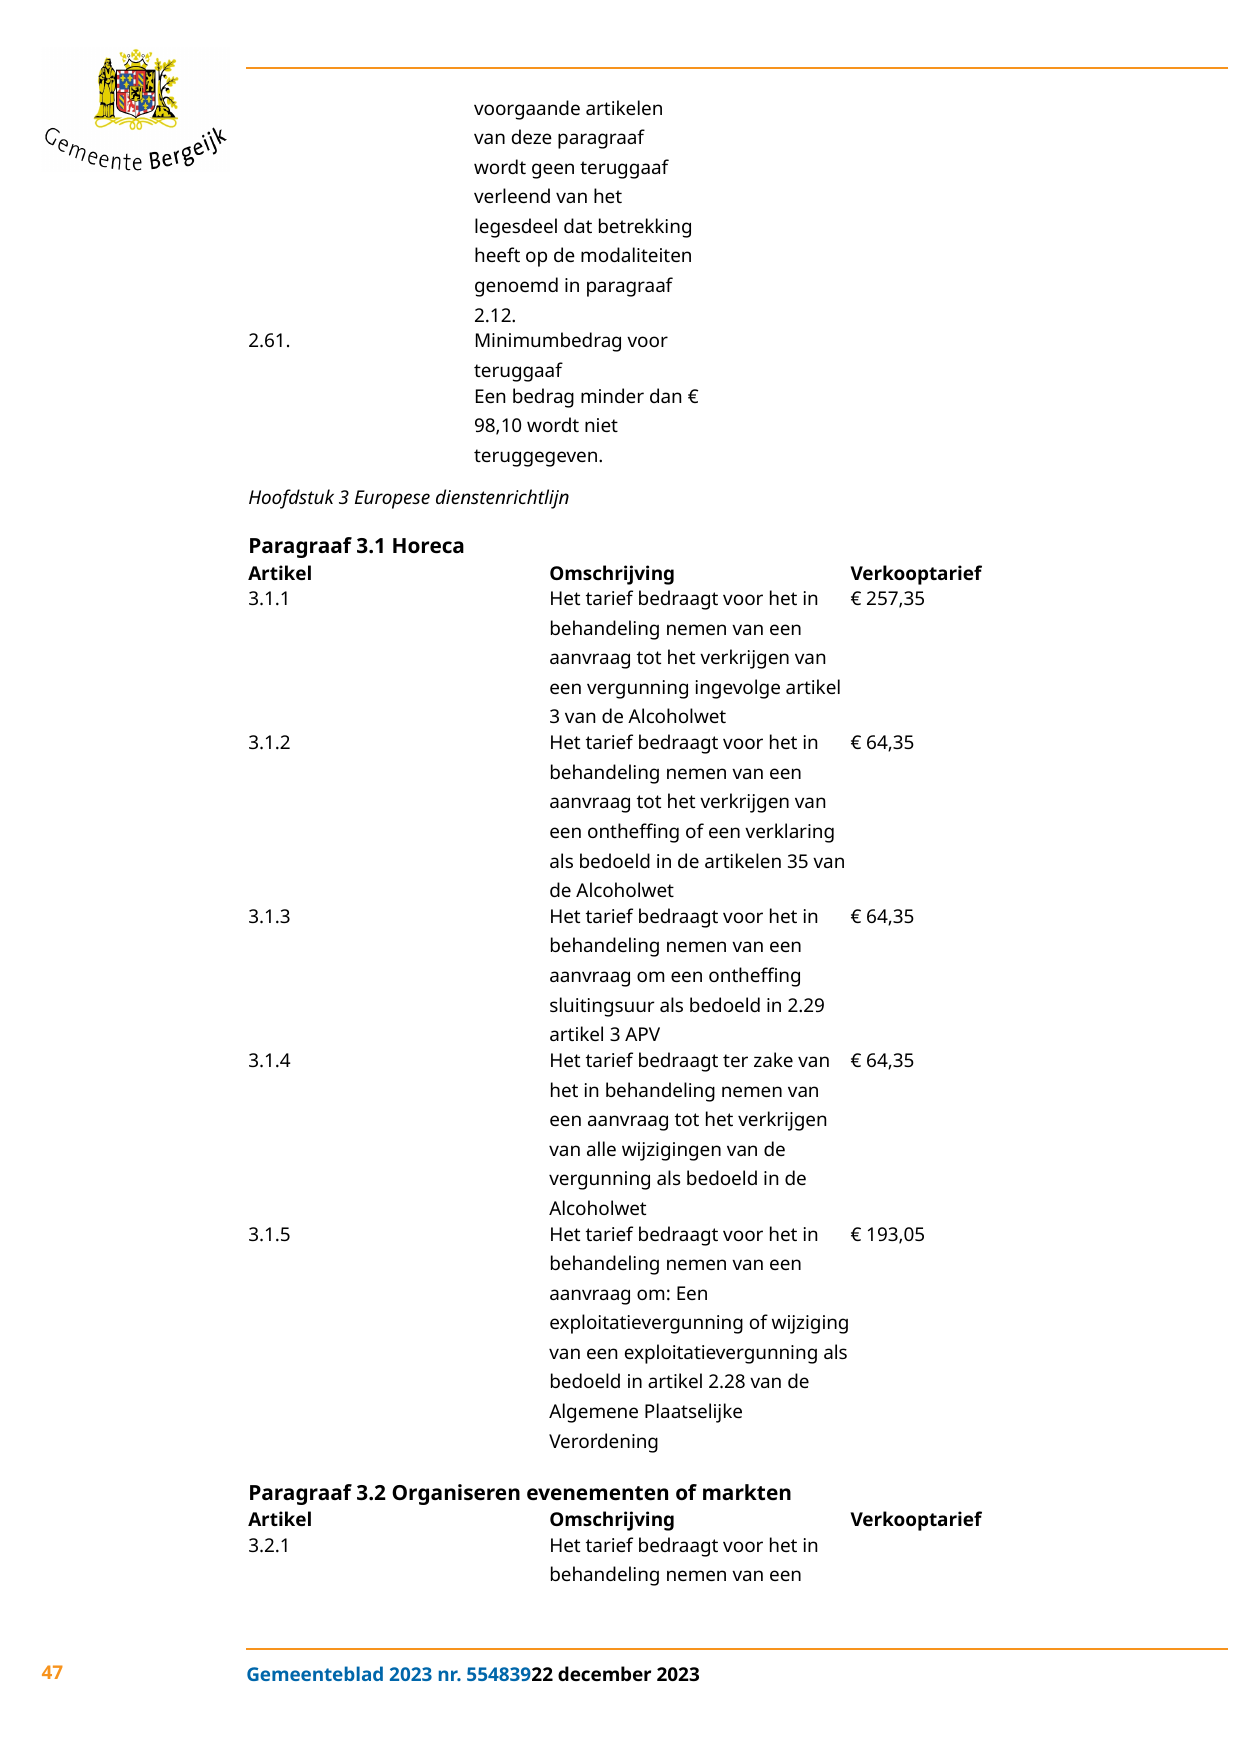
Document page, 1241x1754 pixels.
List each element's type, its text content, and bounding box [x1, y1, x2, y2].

table_cell [248, 383, 474, 468]
table_header Omschrijving [549, 560, 850, 585]
table_cell Het tarief bedraagt voor het in behandeling nemen van een [549, 1532, 850, 1587]
table_cell 3.1.4 [248, 1047, 549, 1221]
table_cell [248, 95, 474, 328]
table_cell Het tarief bedraagt voor het in behandeling nemen van een aanvraag tot het verkrijgen van een vergunning ingevolge artikel 3 van de Alcoholwet [549, 585, 850, 729]
table_cell € 64,35 [850, 1047, 1152, 1221]
table_cell 3.1.1 [248, 585, 549, 729]
table_cell € 257,35 [850, 585, 1152, 729]
table_cell Het tarief bedraagt voor het in behandeling nemen van een aanvraag om: Een exploitatievergunning of wijziging van een exploitatievergunning als bedoeld in artikel 2.28 van de Algemene Plaatselijke Verordening [549, 1221, 850, 1454]
table_cell [926, 95, 1152, 328]
table_cell Het tarief bedraagt voor het in behandeling nemen van een aanvraag tot het verkrijgen van een ontheffing of een verklaring als bedoeld in de artikelen 35 van de Alcoholwet [549, 730, 850, 903]
picture [41, 47, 231, 172]
table_header Omschrijving [549, 1506, 850, 1532]
table_header Artikel [248, 1506, 549, 1532]
table_cell 3.1.5 [248, 1221, 549, 1454]
table_cell € 64,35 [850, 730, 1152, 903]
table_header Verkooptarief [850, 560, 1152, 585]
table_header Verkooptarief [850, 1506, 1152, 1532]
text Paragraaf 3.1 Horeca [248, 531, 1152, 559]
table_cell € 64,35 [850, 903, 1152, 1047]
text Paragraaf 3.2 Organiseren evenementen of markten [248, 1478, 1152, 1506]
table_cell 3.1.3 [248, 903, 549, 1047]
table_cell 2.61. [248, 328, 474, 383]
table_cell [926, 328, 1152, 383]
table_cell Een bedrag minder dan € 98,10 wordt niet teruggegeven. [474, 383, 700, 468]
table_cell [850, 1532, 1152, 1587]
table_cell € 193,05 [850, 1221, 1152, 1454]
table_cell Minimumbedrag voor teruggaaf [474, 328, 700, 383]
table_cell [700, 95, 926, 328]
table_header Artikel [248, 560, 549, 585]
table_cell 3.1.2 [248, 730, 549, 903]
table_cell [926, 383, 1152, 468]
table_cell [700, 383, 926, 468]
table_cell [700, 328, 926, 383]
text Hoofdstuk 3 Europese dienstenrichtlijn [248, 484, 1152, 510]
table_cell voorgaande artikelen van deze paragraaf wordt geen teruggaaf verleend van het legesdeel dat betrekking heeft op de modaliteiten genoemd in paragraaf 2.12. [474, 95, 700, 328]
table_cell Het tarief bedraagt voor het in behandeling nemen van een aanvraag om een ontheffing sluitingsuur als bedoeld in 2.29 artikel 3 APV [549, 903, 850, 1047]
table_cell 3.2.1 [248, 1532, 549, 1587]
table_cell Het tarief bedraagt ter zake van het in behandeling nemen van een aanvraag tot het verkrijgen van alle wijzigingen van de vergunning als bedoeld in de Alcoholwet [549, 1047, 850, 1221]
